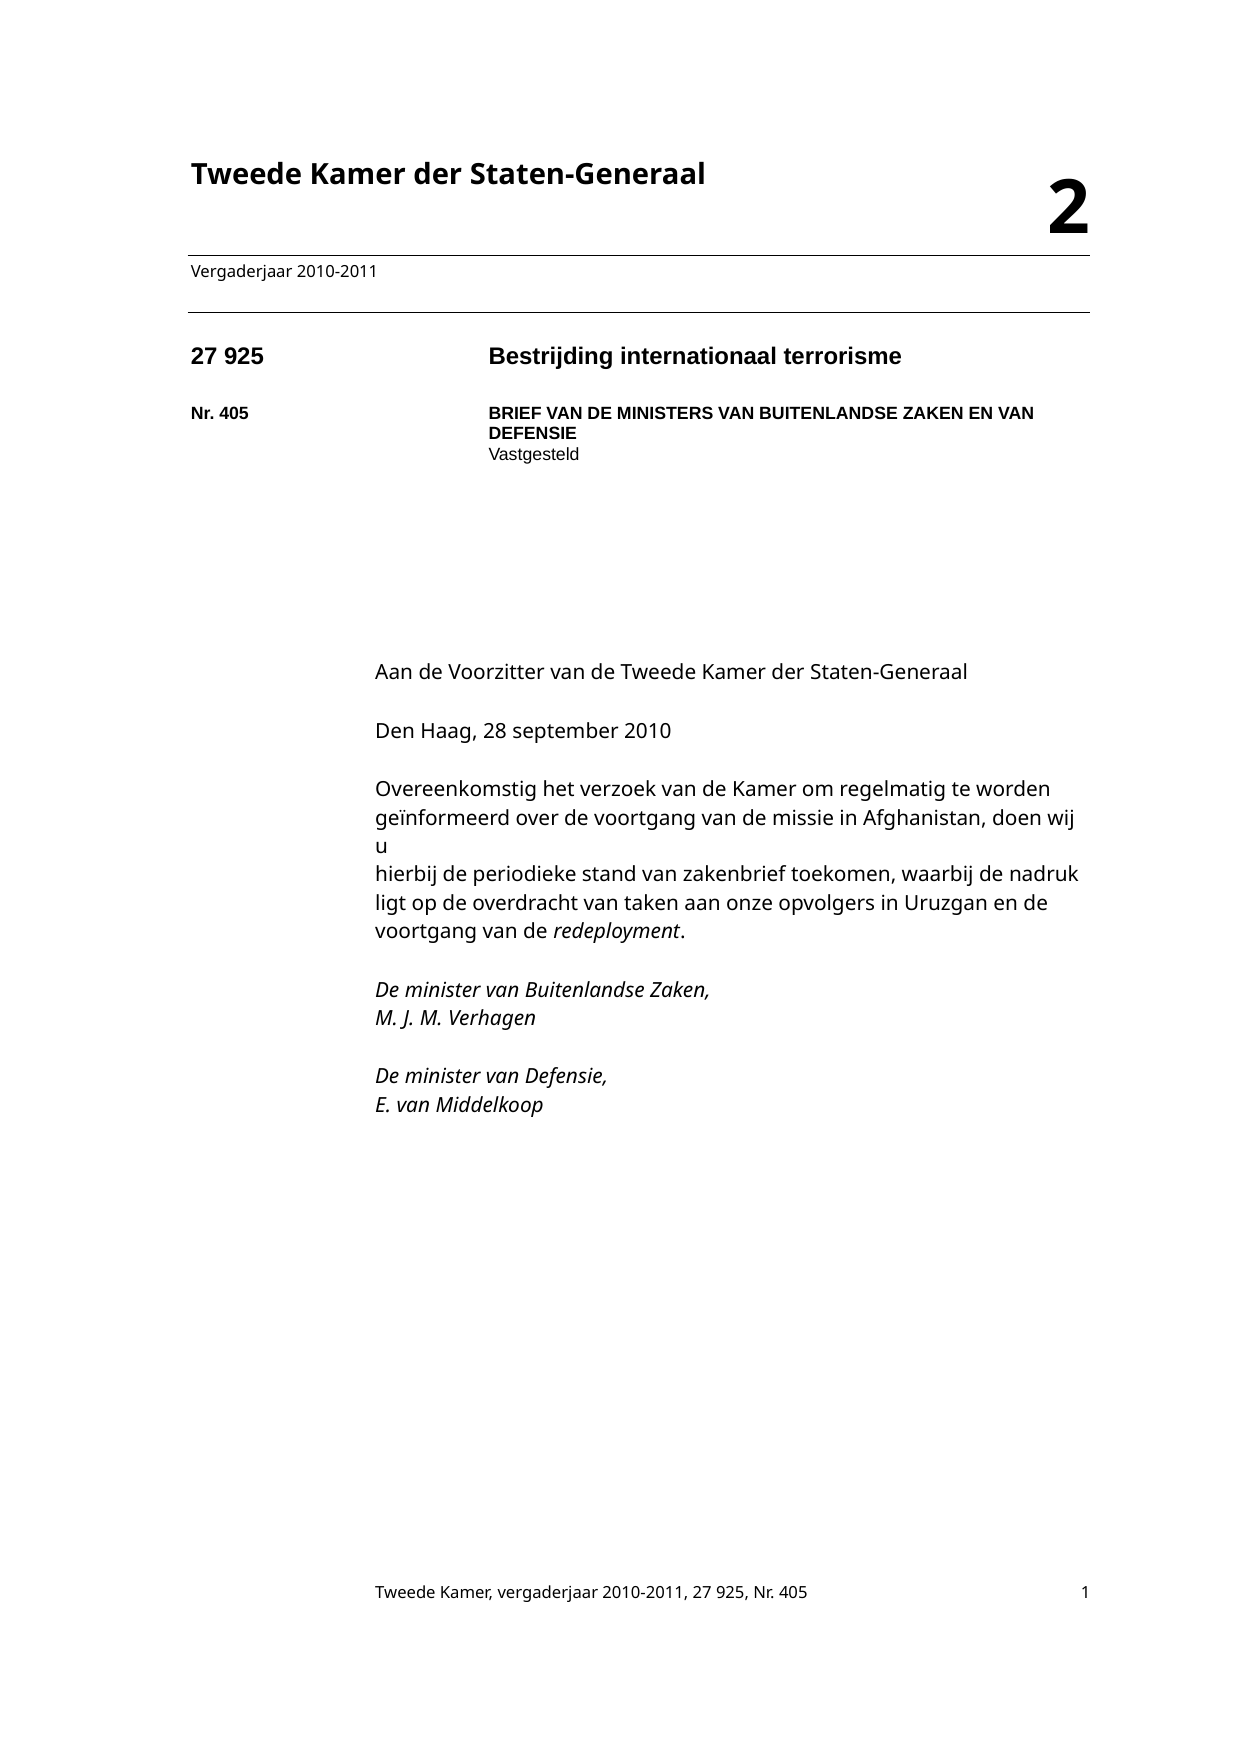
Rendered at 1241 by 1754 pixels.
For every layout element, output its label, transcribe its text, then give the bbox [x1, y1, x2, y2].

table_cell [188, 313, 485, 339]
table_header Tweede Kamer der Staten-Generaal [188, 150, 909, 255]
table_cell 27 925 [188, 339, 485, 399]
table_cell Nr. 405 [188, 399, 485, 539]
text De minister van Defensie, [375, 1062, 1090, 1090]
text Den Haag, 28 september 2010 [375, 716, 1090, 744]
table_cell BRIEF VAN DE MINISTERS VAN BUITENLANDSE ZAKEN EN VAN DEFENSIE Vastgesteld [485, 399, 1090, 539]
text De minister van Buitenlandse Zaken, [375, 975, 1090, 1003]
text geïnformeerd over de voortgang van de missie in Afghanistan, doen wij u [375, 803, 1090, 859]
table_cell Bestrijding internationaal terrorisme [485, 339, 1090, 399]
text M. J. M. Verhagen [375, 1003, 1090, 1032]
text E. van Middelkoop [375, 1090, 1090, 1118]
table_cell [485, 313, 1090, 339]
table_header 2 [910, 150, 1090, 255]
table_cell Vergaderjaar 2010-2011 [188, 256, 485, 312]
text hierbij de periodieke stand van zakenbrief toekomen, waarbij de nadruk ligt op de overdracht van taken aan onze opvolgers in Uruzgan en de voortgang van de redeployment. [375, 859, 1090, 945]
text Overeenkomstig het verzoek van de Kamer om regelmatig te worden [375, 774, 1090, 803]
text Aan de Voorzitter van de Tweede Kamer der Staten-Generaal [375, 657, 1090, 686]
table_cell [485, 256, 1090, 312]
